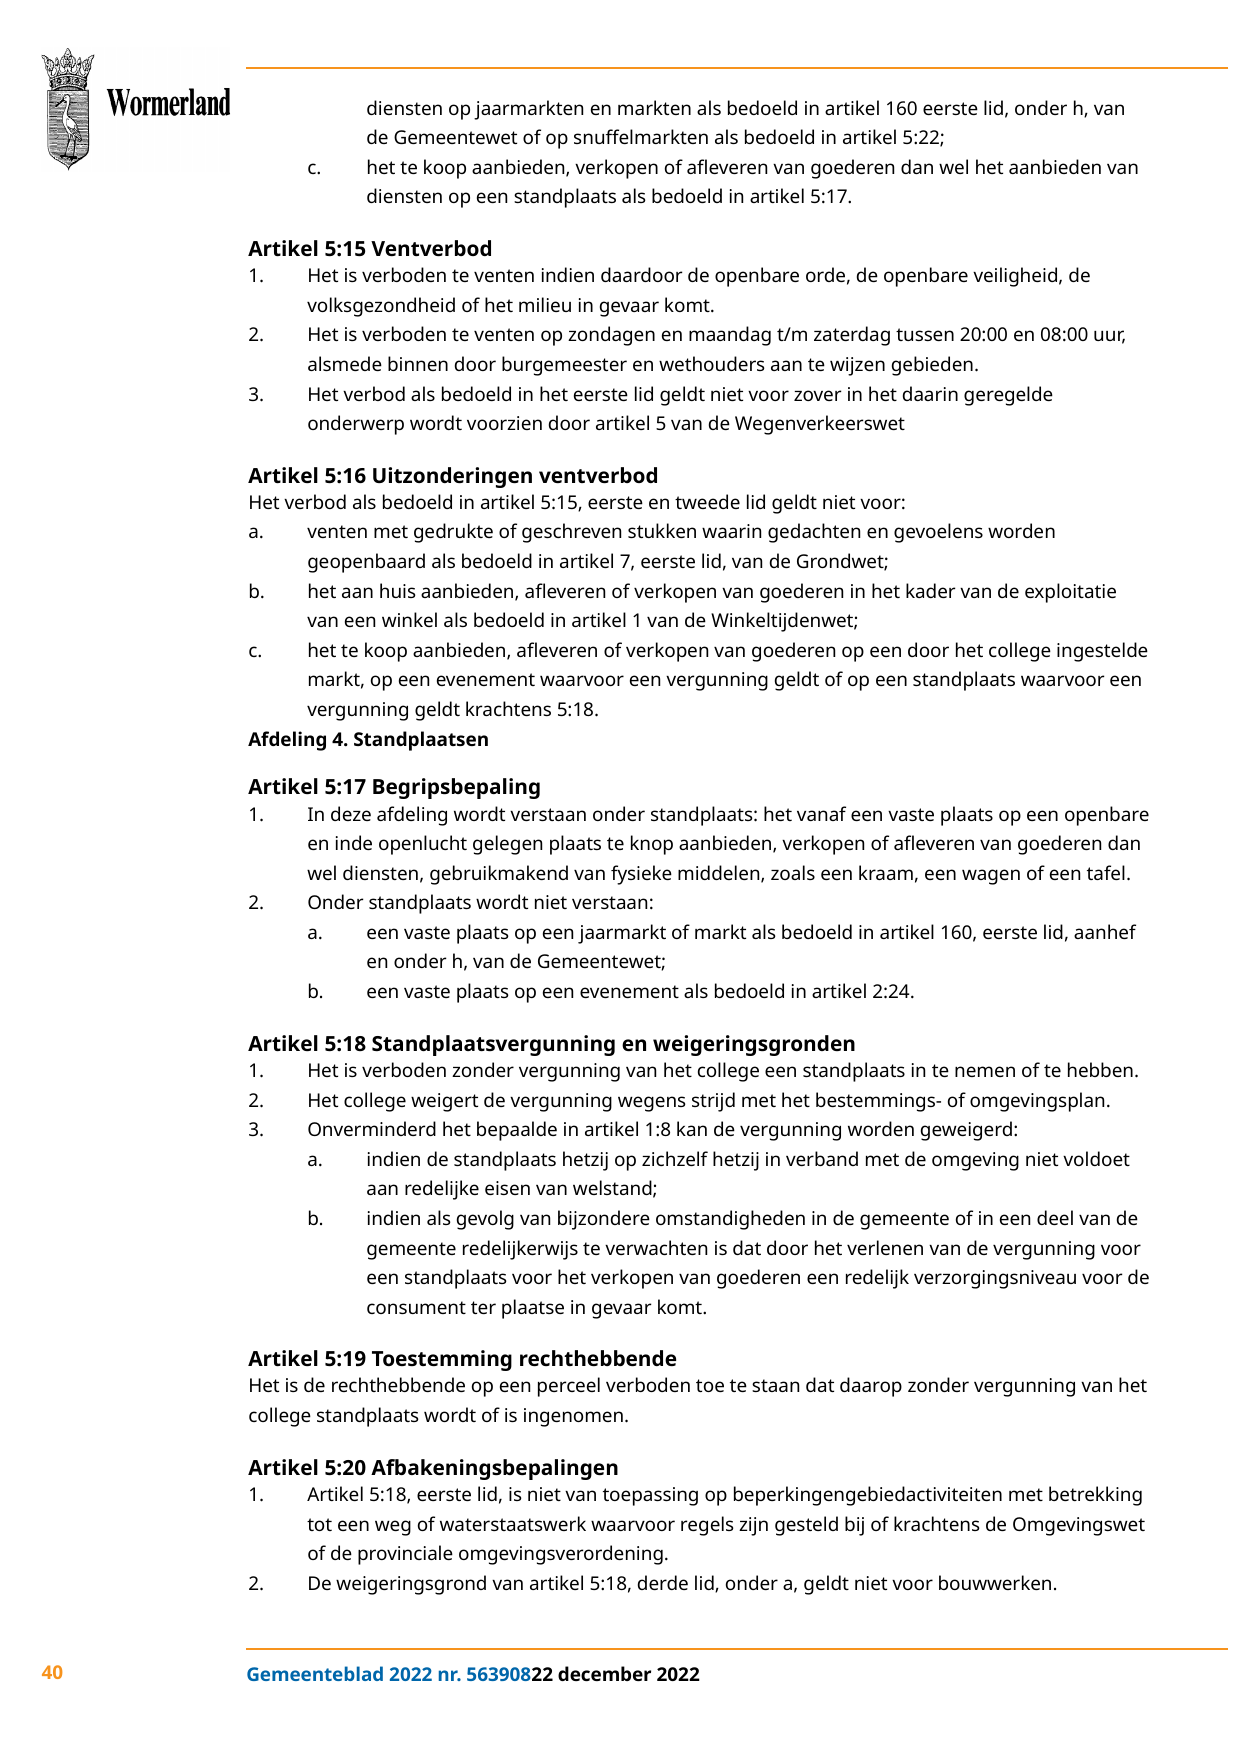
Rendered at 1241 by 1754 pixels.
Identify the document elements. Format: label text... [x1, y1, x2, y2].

text Artikel 5:15 Ventverbod [248, 234, 1152, 262]
list venten met gedrukte of geschreven stukken waarin gedachten en gevoelens worden geopenbaard als bedoeld in artikel 7, eerste lid, van de Grondwet; [248, 519, 1152, 574]
list het aan huis aanbieden, afleveren of verkopen van goederen in het kader van de exploitatie van een winkel als bedoeld in artikel 1 van de Winkeltijdenwet; [248, 578, 1152, 633]
list Het is verboden te venten indien daardoor de openbare orde, de openbare veiligheid, de volksgezondheid of het milieu in gevaar komt. [248, 262, 1152, 318]
text Artikel 5:17 Begripsbepaling [248, 772, 1152, 801]
list indien als gevolg van bijzondere omstandigheden in de gemeente of in een deel van de gemeente redelijkerwijs te verwachten is dat door het verlenen van de vergunning voor een standplaats voor het verkopen van goederen een redelijk verzorgingsniveau voor de consument ter plaatse in gevaar komt. [307, 1205, 1152, 1319]
text Afdeling 4. Standplaatsen [248, 726, 1152, 752]
list Onverminderd het bepaalde in artikel 1:8 kan de vergunning worden geweigerd: [248, 1116, 1152, 1142]
text Artikel 5:16 Uitzonderingen ventverbod [248, 461, 1152, 489]
list De weigeringsgrond van artikel 5:18, derde lid, onder a, geldt niet voor bouwwerken. [248, 1570, 1152, 1596]
list diensten op jaarmarkten en markten als bedoeld in artikel 160 eerste lid, onder h, van de Gemeentewet of op snuffelmarkten als bedoeld in artikel 5:22; [307, 95, 1152, 150]
list Artikel 5:18, eerste lid, is niet van toepassing op beperkingengebiedactiviteiten met betrekking tot een weg of waterstaatswerk waarvoor regels zijn gesteld bij of krachtens de Omgevingswet of de provinciale omgevingsverordening. [248, 1481, 1152, 1566]
list een vaste plaats op een evenement als bedoeld in artikel 2:24. [307, 978, 1152, 1004]
picture [41, 47, 231, 172]
list Onder standplaats wordt niet verstaan: [248, 889, 1152, 915]
list het te koop aanbieden, afleveren of verkopen van goederen op een door het college ingestelde markt, op een evenement waarvoor een vergunning geldt of op een standplaats waarvoor een vergunning geldt krachtens 5:18. [248, 637, 1152, 722]
list een vaste plaats op een jaarmarkt of markt als bedoeld in artikel 160, eerste lid, aanhef en onder h, van de Gemeentewet; [307, 919, 1152, 974]
text Artikel 5:19 Toestemming rechthebbende [248, 1344, 1152, 1373]
text Artikel 5:18 Standplaatsvergunning en weigeringsgronden [248, 1029, 1152, 1057]
text Het verbod als bedoeld in artikel 5:15, eerste en tweede lid geldt niet voor: [248, 489, 1152, 515]
list indien de standplaats hetzij op zichzelf hetzij in verband met de omgeving niet voldoet aan redelijke eisen van welstand; [307, 1146, 1152, 1201]
list In deze afdeling wordt verstaan onder standplaats: het vanaf een vaste plaats op een openbare en inde openlucht gelegen plaats te knop aanbieden, verkopen of afleveren van goederen dan wel diensten, gebruikmakend van fysieke middelen, zoals een kraam, een wagen of een tafel. [248, 801, 1152, 886]
list Het verbod als bedoeld in het eerste lid geldt niet voor zover in het daarin geregelde onderwerp wordt voorzien door artikel 5 van de Wegenverkeerswet [248, 381, 1152, 436]
text Artikel 5:20 Afbakeningsbepalingen [248, 1453, 1152, 1481]
list Het is verboden zonder vergunning van het college een standplaats in te nemen of te hebben. [248, 1057, 1152, 1083]
list Het college weigert de vergunning wegens strijd met het bestemmings- of omgevingsplan. [248, 1087, 1152, 1112]
list Het is verboden te venten op zondagen en maandag t/m zaterdag tussen 20:00 en 08:00 uur, alsmede binnen door burgemeester en wethouders aan te wijzen gebieden. [248, 322, 1152, 377]
text Het is de rechthebbende op een perceel verboden toe te staan dat daarop zonder vergunning van het college standplaats wordt of is ingenomen. [248, 1373, 1152, 1428]
list het te koop aanbieden, verkopen of afleveren van goederen dan wel het aanbieden van diensten op een standplaats als bedoeld in artikel 5:17. [307, 154, 1152, 209]
